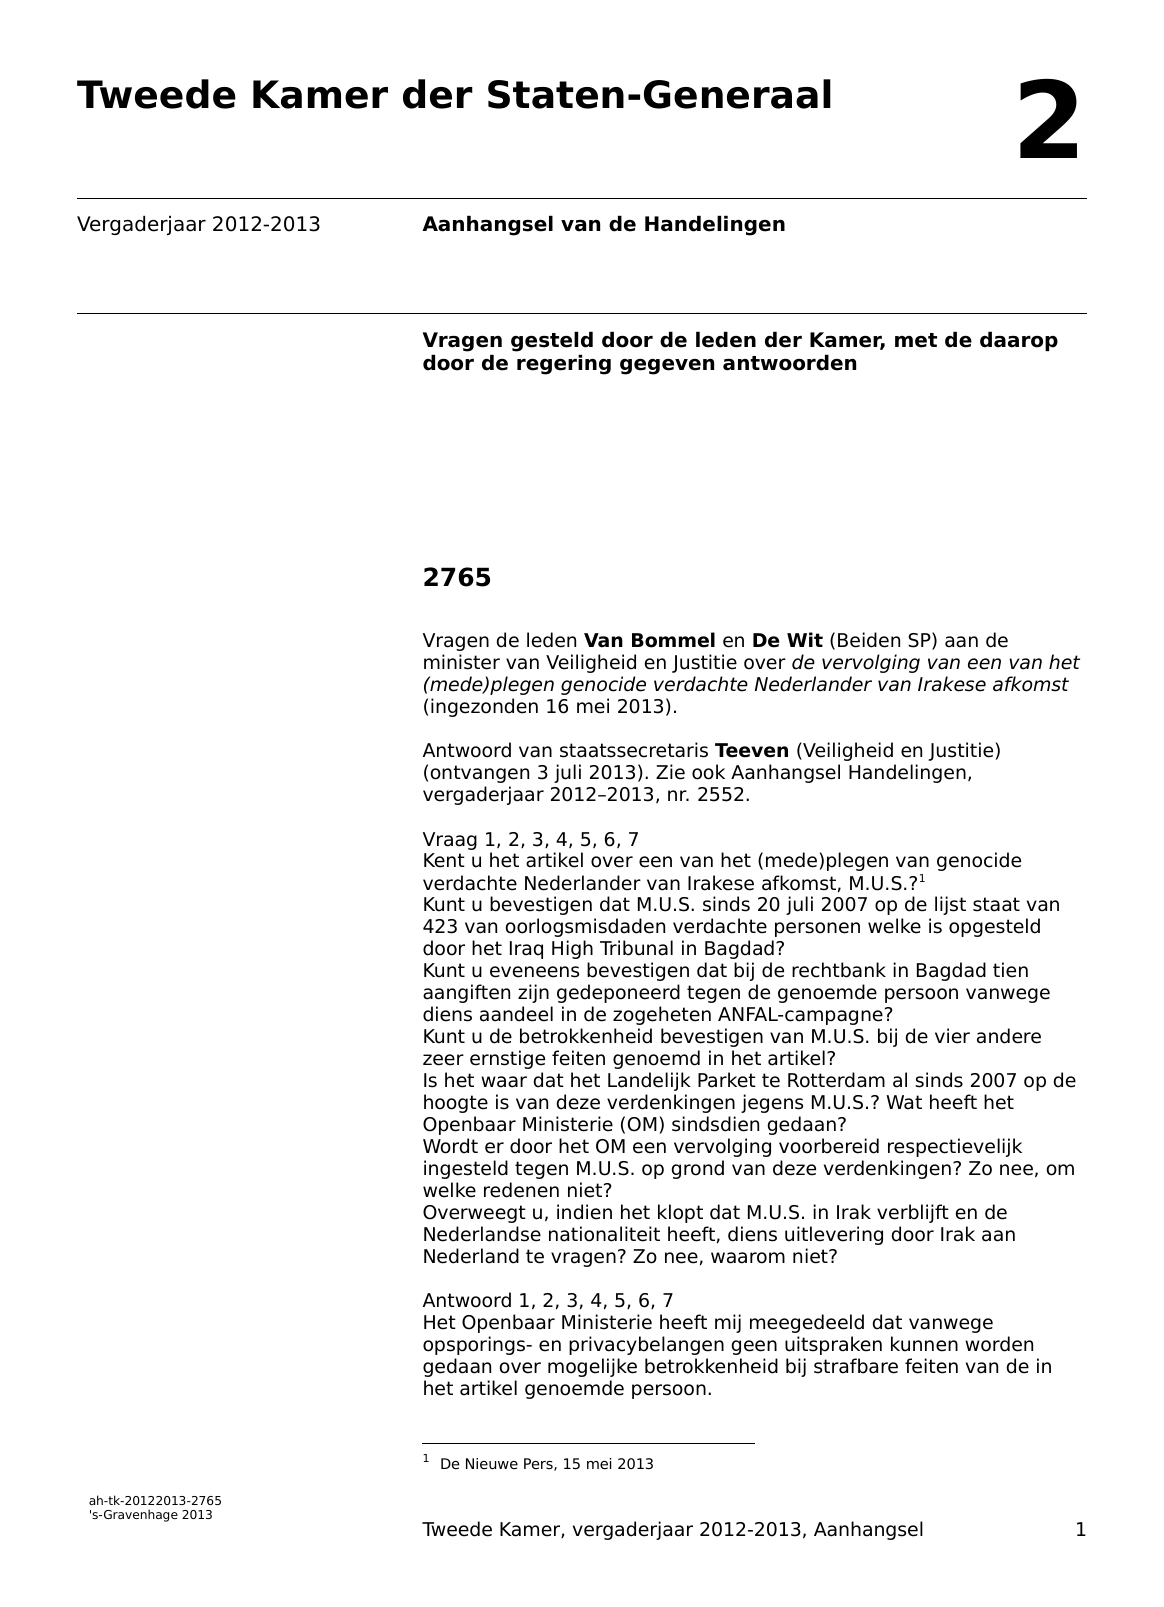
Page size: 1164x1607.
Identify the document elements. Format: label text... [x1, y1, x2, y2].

text ah-tk-20122013-2765 [88, 1494, 323, 1508]
text Kunt u bevestigen dat M.U.S. sinds 20 juli 2007 op de lijst staat van 423 van oorlogsmisdaden verdachte personen welke is opgesteld door het Iraq High Tribunal in Bagdad? [422, 894, 1087, 960]
text Kunt u de betrokkenheid bevestigen van M.U.S. bij de vier andere zeer ernstige feiten genoemd in het artikel? [422, 1026, 1087, 1070]
text Antwoord 1, 2, 3, 4, 5, 6, 7 [422, 1290, 1087, 1312]
text De Nieuwe Pers, 15 mei 2013 [422, 1452, 1087, 1474]
text Antwoord van staatssecretaris Teeven (Veiligheid en Justitie) (ontvangen 3 juli 2013). Zie ook Aanhangsel Handelingen, vergaderjaar 2012–2013, nr. 2552. [422, 740, 1087, 806]
text Overweegt u, indien het klopt dat M.U.S. in Irak verblijft en de Nederlandse nationaliteit heeft, diens uitlevering door Irak aan Nederland te vragen? Zo nee, waarom niet? [422, 1202, 1087, 1268]
text 's-Gravenhage 2013 [88, 1508, 323, 1522]
text Is het waar dat het Landelijk Parket te Rotterdam al sinds 2007 op de hoogte is van deze verdenkingen jegens M.U.S.? Wat heeft het Openbaar Ministerie (OM) sindsdien gedaan? [422, 1070, 1087, 1136]
text Het Openbaar Ministerie heeft mij meegedeeld dat vanwege opsporings- en privacybelangen geen uitspraken kunnen worden gedaan over mogelijke betrokkenheid bij strafbare feiten van de in het artikel genoemde persoon. [422, 1312, 1087, 1400]
table_cell [77, 314, 422, 375]
table_cell Vergaderjaar 2012-2013 [77, 199, 422, 313]
text Wordt er door het OM een vervolging voorbereid respectievelijk ingesteld tegen M.U.S. op grond van deze verdenkingen? Zo nee, om welke redenen niet? [422, 1136, 1087, 1202]
text 2765 [422, 563, 1087, 592]
text Vragen de leden Van Bommel en De Wit (Beiden SP) aan de minister van Veiligheid en Justitie over de vervolging van een van het (mede)plegen genocide verdachte Nederlander van Irakese afkomst (ingezonden 16 mei 2013). [422, 630, 1087, 718]
table_cell Vragen gesteld door de leden der Kamer, met de daarop door de regering gegeven antwoorden [422, 314, 1087, 375]
table_header 2 [886, 59, 1087, 198]
table_header Tweede Kamer der Staten-Generaal [77, 59, 886, 198]
text Kunt u eveneens bevestigen dat bij de rechtbank in Bagdad tien aangiften zijn gedeponeerd tegen de genoemde persoon vanwege diens aandeel in de zogeheten ANFAL-campagne? [422, 960, 1087, 1026]
text Vraag 1, 2, 3, 4, 5, 6, 7 [422, 828, 1087, 850]
table_cell Aanhangsel van de Handelingen [422, 199, 1087, 313]
text Kent u het artikel over een van het (mede)plegen van genocide verdachte Nederlander van Irakese afkomst, M.U.S.? [422, 850, 1087, 894]
